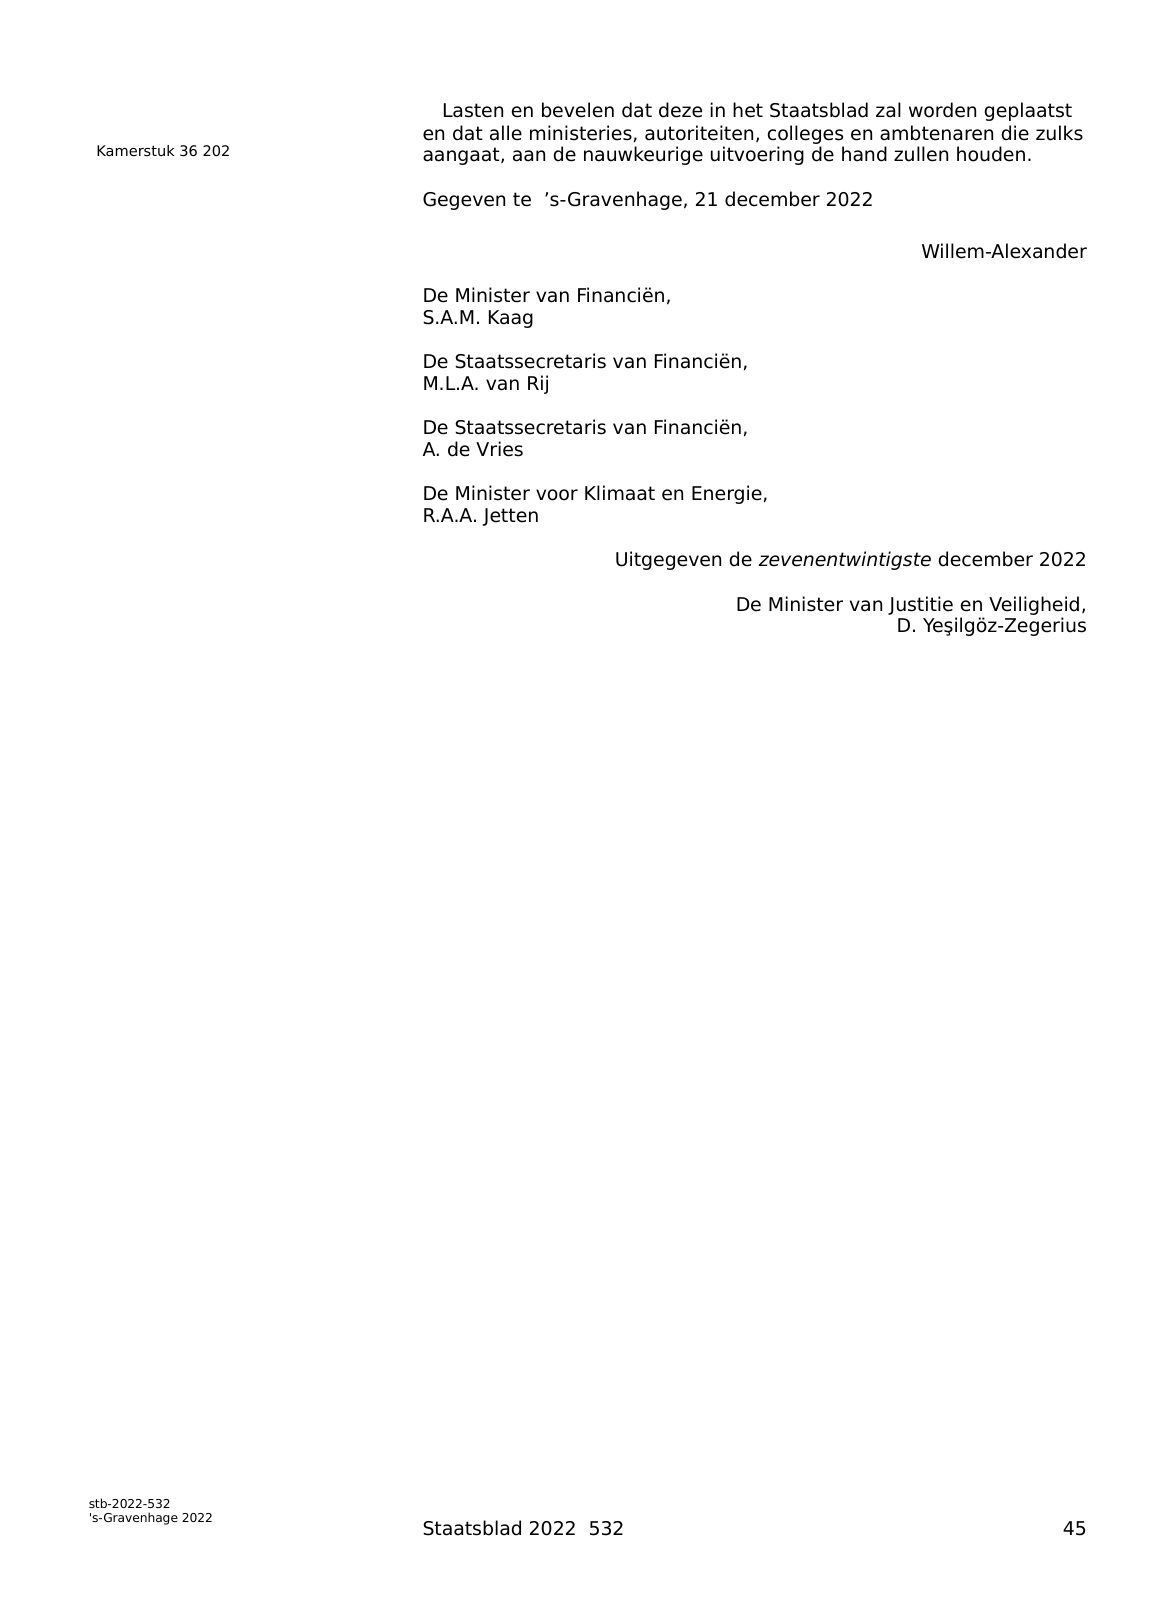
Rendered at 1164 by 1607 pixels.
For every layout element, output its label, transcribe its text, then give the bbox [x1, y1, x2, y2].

text De Minister van Justitie en Veiligheid, D. Yeşilgöz-Zegerius [422, 593, 1087, 637]
text 's-Gravenhage 2022 [88, 1511, 323, 1525]
text De Minister van Financiën, S.A.M. Kaag [422, 285, 1087, 329]
text De Minister voor Klimaat en Energie, R.A.A. Jetten [422, 483, 1087, 527]
text Willem-Alexander [422, 241, 1087, 262]
text stb-2022-532 [88, 1497, 323, 1511]
text Kamerstuk 36 202 [77, 143, 396, 160]
text Uitgegeven de zevenentwintigste december 2022 [422, 549, 1087, 571]
text Gegeven te ’s-Gravenhage, 21 december 2022 [422, 188, 1087, 211]
text Lasten en bevelen dat deze in het Staatsblad zal worden geplaatst en dat alle ministeries, autoriteiten, colleges en ambtenaren die zulks aangaat, aan de nauwkeurige uitvoering de hand zullen houden. [422, 100, 1087, 166]
text De Staatssecretaris van Financiën, M.L.A. van Rij [422, 351, 1087, 395]
text De Staatssecretaris van Financiën, A. de Vries [422, 417, 1087, 461]
